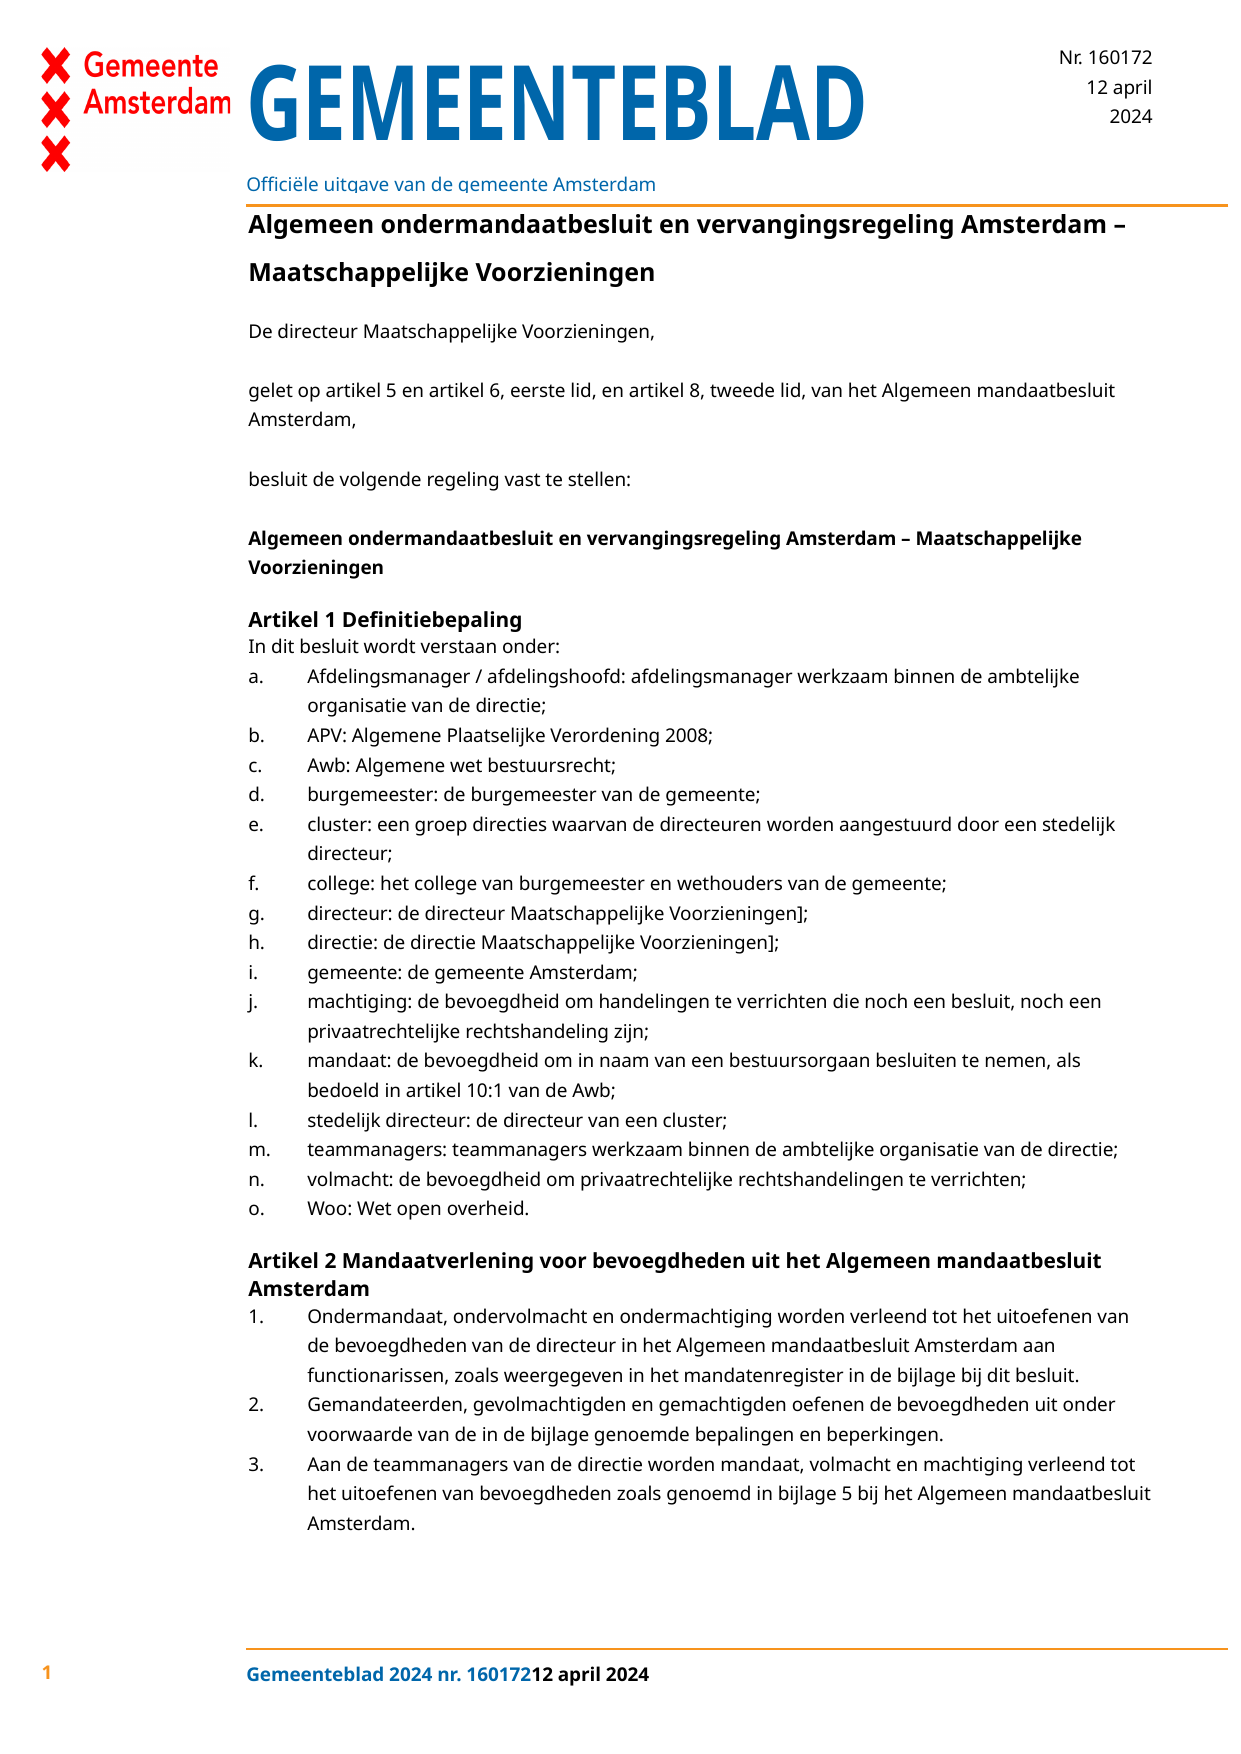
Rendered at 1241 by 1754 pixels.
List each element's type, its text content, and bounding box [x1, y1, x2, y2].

text In dit besluit wordt verstaan onder: [248, 633, 1152, 659]
text De directeur Maatschappelijke Voorzieningen, [248, 318, 1152, 344]
list directie: de directie Maatschappelijke Voorzieningen]; [248, 929, 1152, 955]
list college: het college van burgemeester en wethouders van de gemeente; [248, 870, 1152, 896]
list Woo: Wet open overheid. [248, 1196, 1152, 1221]
list gemeente: de gemeente Amsterdam; [248, 959, 1152, 984]
list Afdelingsmanager / afdelingshoofd: afdelingsmanager werkzaam binnen de ambtelijke organisatie van de directie; [248, 663, 1152, 718]
list stedelijk directeur: de directeur van een cluster; [248, 1107, 1152, 1132]
text besluit de volgende regeling vast te stellen: [248, 466, 1152, 492]
picture [41, 47, 231, 172]
list teammanagers: teammanagers werkzaam binnen de ambtelijke organisatie van de directie; [248, 1136, 1152, 1162]
text gelet op artikel 5 en artikel 6, eerste lid, en artikel 8, tweede lid, van het Algemeen mandaatbesluit Amsterdam, [248, 377, 1152, 432]
list APV: Algemene Plaatselijke Verordening 2008; [248, 722, 1152, 748]
text Artikel 2 Mandaatverlening voor bevoegdheden uit het Algemeen mandaatbesluit Amsterdam [248, 1246, 1152, 1303]
list machtiging: de bevoegdheid om handelingen te verrichten die noch een besluit, noch een privaatrechtelijke rechtshandeling zijn; [248, 988, 1152, 1044]
list Gemandateerden, gevolmachtigden en gemachtigden oefenen de bevoegdheden uit onder voorwaarde van de in de bijlage genoemde bepalingen en beperkingen. [248, 1392, 1152, 1447]
list Ondermandaat, ondervolmacht en ondermachtiging worden verleend tot het uitoefenen van de bevoegdheden van de directeur in het Algemeen mandaatbesluit Amsterdam aan functionarissen, zoals weergegeven in het mandatenregister in de bijlage bij dit besluit. [248, 1303, 1152, 1388]
list Awb: Algemene wet bestuursrecht; [248, 752, 1152, 777]
list mandaat: de bevoegdheid om in naam van een bestuursorgaan besluiten te nemen, als bedoeld in artikel 10:1 van de Awb; [248, 1048, 1152, 1103]
text Algemeen ondermandaatbesluit en vervangingsregeling Amsterdam – Maatschappelijke Voorzieningen [248, 525, 1152, 580]
list volmacht: de bevoegdheid om privaatrechtelijke rechtshandelingen te verrichten; [248, 1166, 1152, 1192]
text Artikel 1 Definitiebepaling [248, 605, 1152, 633]
list cluster: een groep directies waarvan de directeuren worden aangestuurd door een stedelijk directeur; [248, 811, 1152, 866]
list burgemeester: de burgemeester van de gemeente; [248, 781, 1152, 807]
list directeur: de directeur Maatschappelijke Voorzieningen]; [248, 900, 1152, 925]
list Aan de teammanagers van de directie worden mandaat, volmacht en machtiging verleend tot het uitoefenen van bevoegdheden zoals genoemd in bijlage 5 bij het Algemeen mandaatbesluit Amsterdam. [248, 1451, 1152, 1536]
text Algemeen ondermandaatbesluit en vervangingsregeling Amsterdam – Maatschappelijke Voorzieningen [248, 207, 1152, 288]
